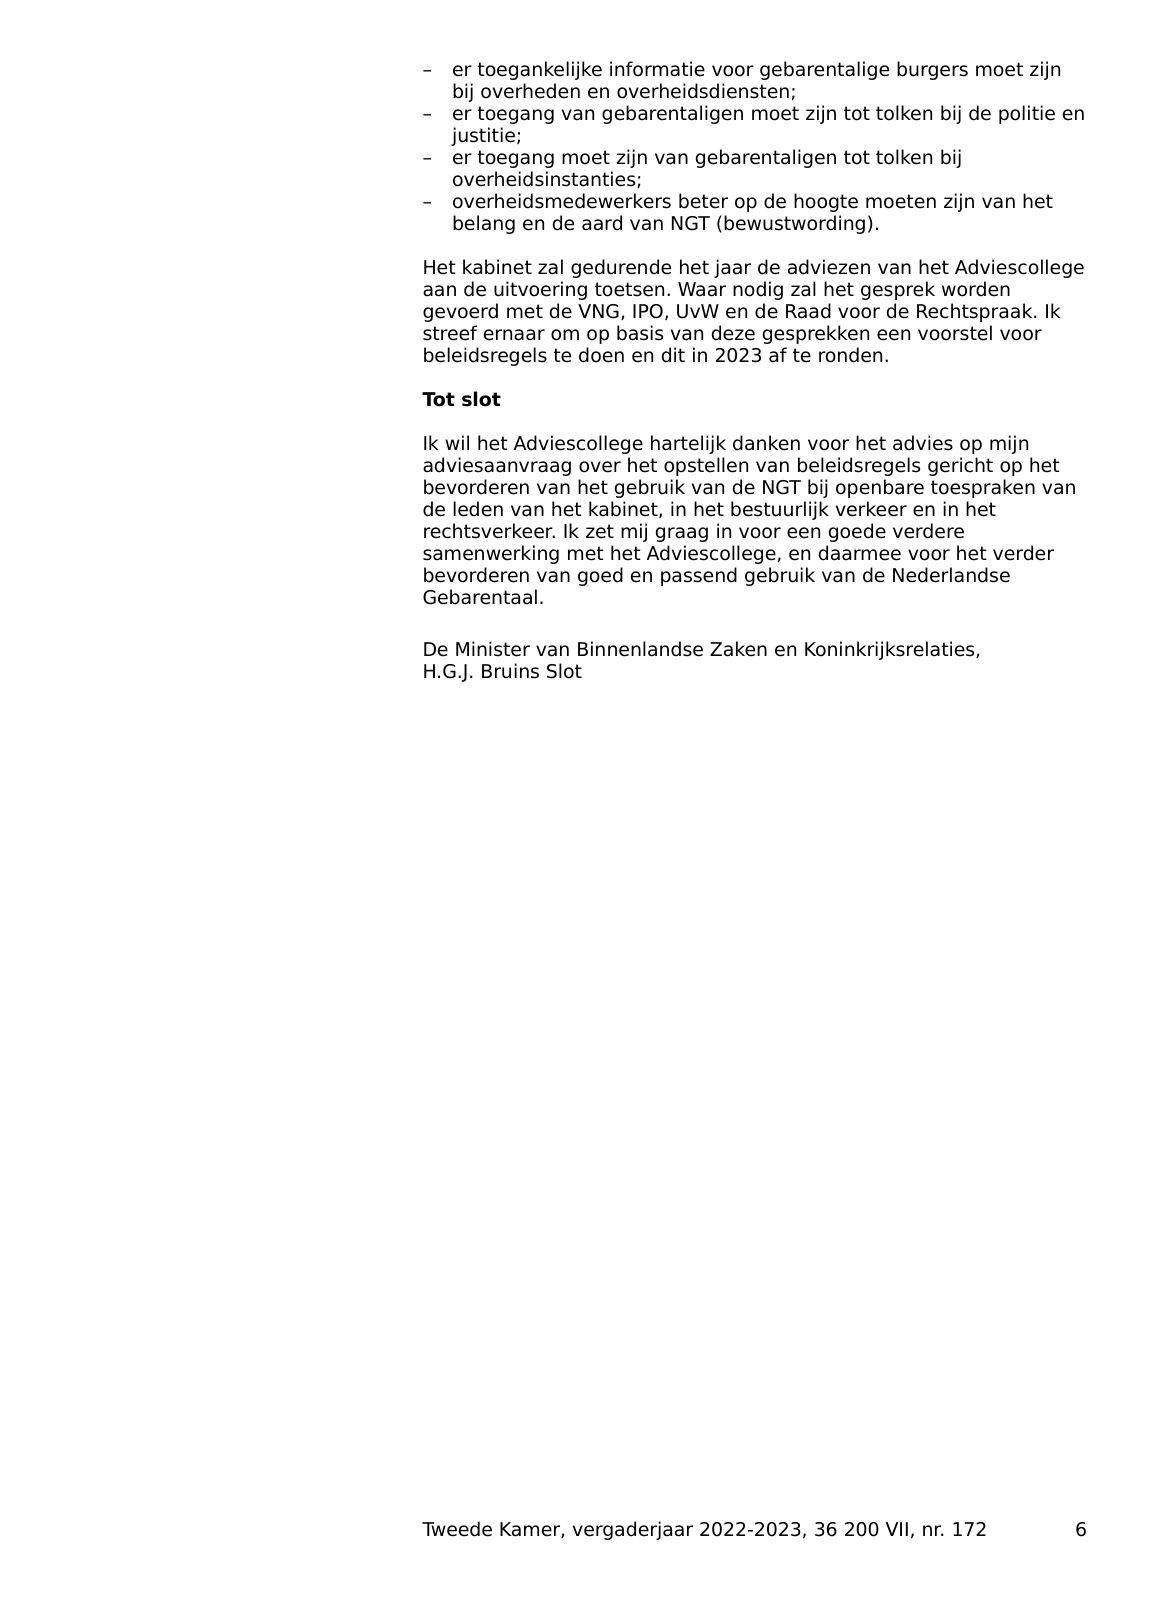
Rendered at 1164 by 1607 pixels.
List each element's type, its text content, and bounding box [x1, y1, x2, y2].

text Ik wil het Adviescollege hartelijk danken voor het advies op mijn adviesaanvraag over het opstellen van beleidsregels gericht op het bevorderen van het gebruik van de NGT bij openbare toespraken van de leden van het kabinet, in het bestuurlijk verkeer en in het rechtsverkeer. Ik zet mij graag in voor een goede verdere samenwerking met het Adviescollege, en daarmee voor het verder bevorderen van goed en passend gebruik van de Nederlandse Gebarentaal. [422, 433, 1087, 609]
text – overheidsmedewerkers beter op de hoogte moeten zijn van het belang en de aard van NGT (bewustwording). [422, 191, 1087, 235]
text – er toegang van gebarentaligen moet zijn tot tolken bij de politie en justitie; [422, 103, 1087, 147]
text De Minister van Binnenlandse Zaken en Koninkrijksrelaties, H.G.J. Bruins Slot [422, 639, 1087, 683]
text – er toegang moet zijn van gebarentaligen tot tolken bij overheidsinstanties; [422, 147, 1087, 191]
text – er toegankelijke informatie voor gebarentalige burgers moet zijn bij overheden en overheidsdiensten; [422, 59, 1087, 103]
subtitle Tot slot [422, 389, 1087, 411]
text Het kabinet zal gedurende het jaar de adviezen van het Adviescollege aan de uitvoering toetsen. Waar nodig zal het gesprek worden gevoerd met de VNG, IPO, UvW en de Raad voor de Rechtspraak. Ik streef ernaar om op basis van deze gesprekken een voorstel voor beleidsregels te doen en dit in 2023 af te ronden. [422, 257, 1087, 367]
